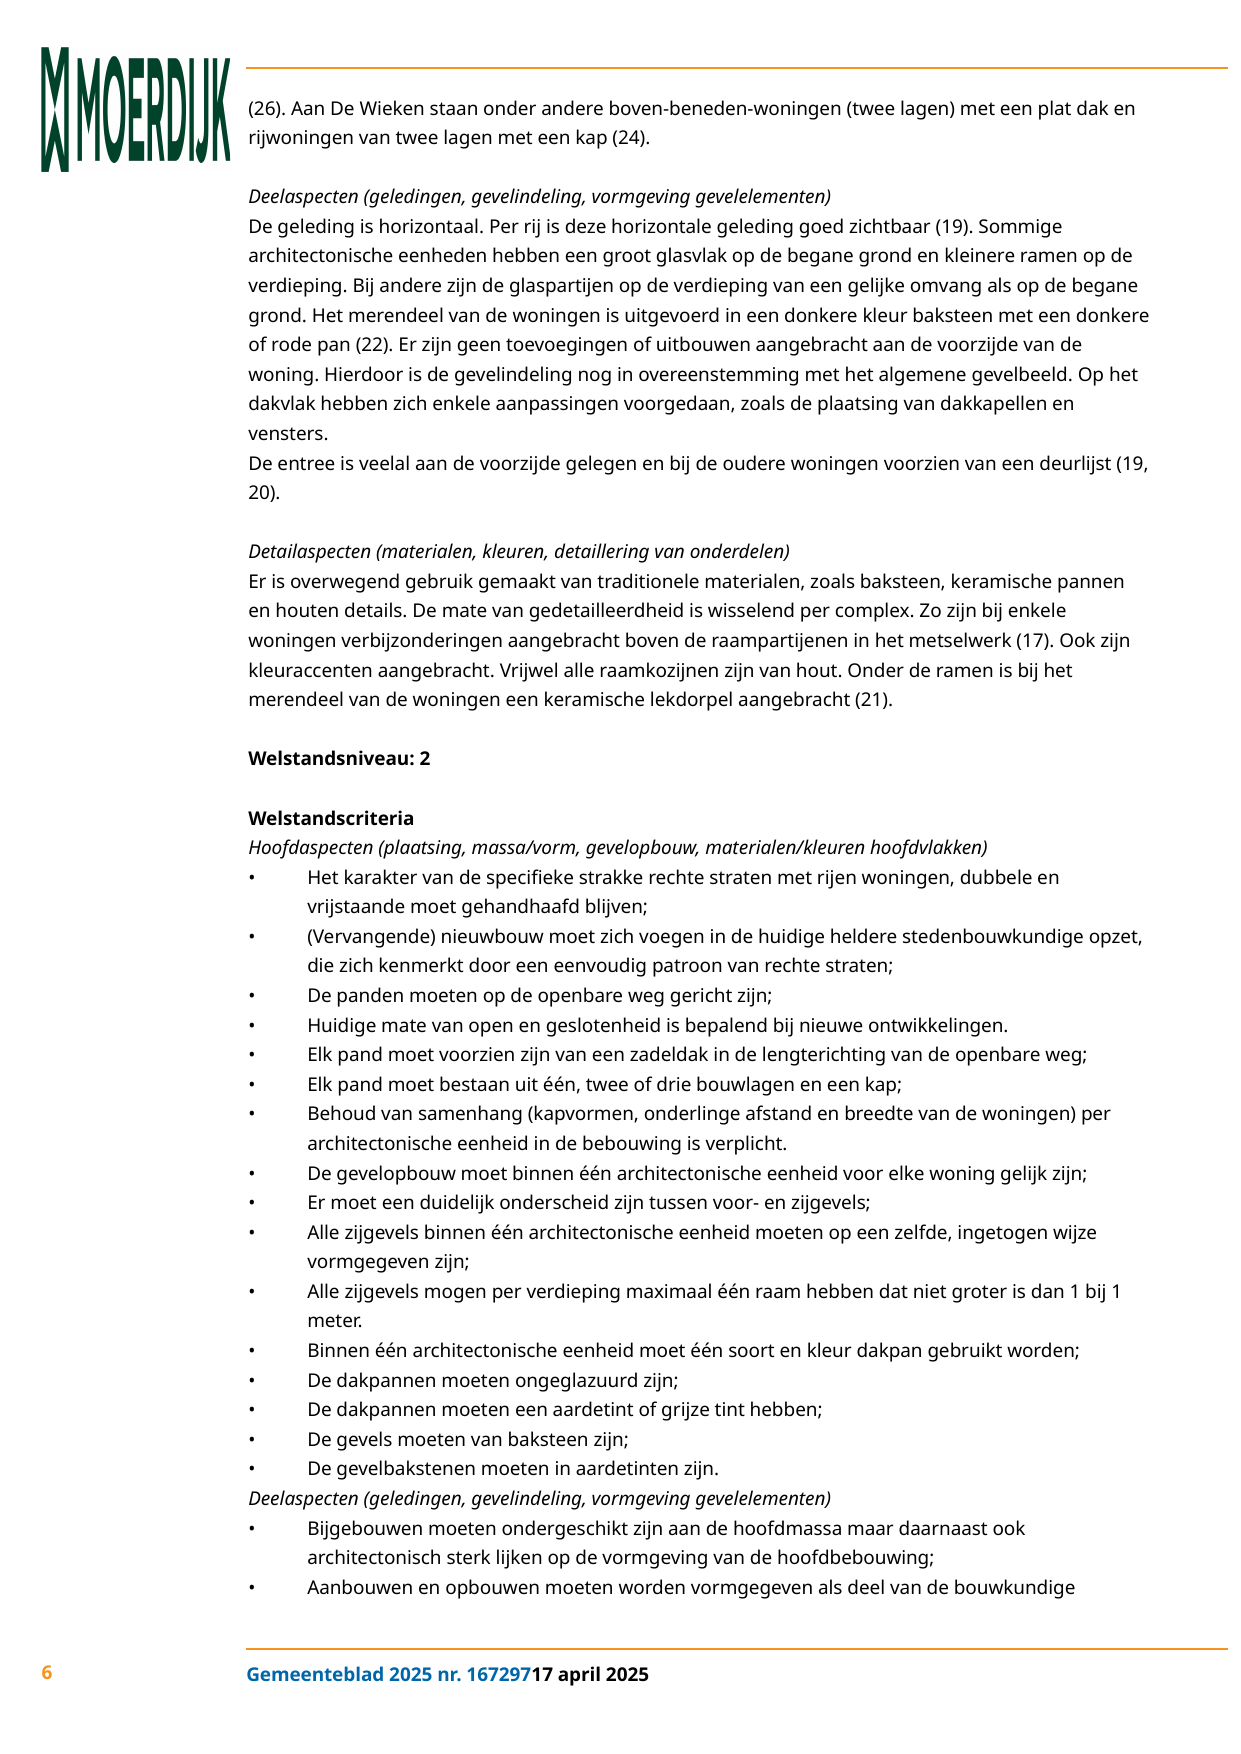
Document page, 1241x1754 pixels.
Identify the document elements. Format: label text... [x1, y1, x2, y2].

text Welstandscriteria [248, 805, 1152, 831]
list De gevels moeten van baksteen zijn; [248, 1426, 1152, 1452]
list Behoud van samenhang (kapvormen, onderlinge afstand en breedte van de woningen) per architectonische eenheid in de bebouwing is verplicht. [248, 1101, 1152, 1156]
list Alle zijgevels binnen één architectonische eenheid moeten op een zelfde, ingetogen wijze vormgegeven zijn; [248, 1219, 1152, 1274]
list De panden moeten op de openbare weg gericht zijn; [248, 982, 1152, 1008]
text Deelaspecten (geledingen, gevelindeling, vormgeving gevelelementen) [248, 183, 1152, 209]
list Het karakter van de specifieke strakke rechte straten met rijen woningen, dubbele en vrijstaande moet gehandhaafd blijven; [248, 864, 1152, 919]
list Elk pand moet voorzien zijn van een zadeldak in de lengterichting van de openbare weg; [248, 1041, 1152, 1067]
list Alle zijgevels mogen per verdieping maximaal één raam hebben dat niet groter is dan 1 bij 1 meter. [248, 1278, 1152, 1333]
list Aanbouwen en opbouwen moeten worden vormgegeven als deel van de bouwkundige [248, 1574, 1152, 1600]
list De dakpannen moeten ongeglazuurd zijn; [248, 1367, 1152, 1393]
picture [41, 47, 231, 172]
list (Vervangende) nieuwbouw moet zich voegen in de huidige heldere stedenbouwkundige opzet, die zich kenmerkt door een eenvoudig patroon van rechte straten; [248, 923, 1152, 978]
text Hoofdaspecten (plaatsing, massa/vorm, gevelopbouw, materialen/kleuren hoofdvlakken) [248, 834, 1152, 860]
text De geleding is horizontaal. Per rij is deze horizontale geleding goed zichtbaar (19). Sommige architectonische eenheden hebben een groot glasvlak op de begane grond en kleinere ramen op de verdieping. Bij andere zijn de glaspartijen op de verdieping van een gelijke omvang als op de begane grond. Het merendeel van de woningen is uitgevoerd in een donkere kleur baksteen met een donkere of rode pan (22). Er zijn geen toevoegingen of uitbouwen aangebracht aan de voorzijde van de woning. Hierdoor is de gevelindeling nog in overeenstemming met het algemene gevelbeeld. Op het dakvlak hebben zich enkele aanpassingen voorgedaan, zoals de plaatsing van dakkapellen en vensters. [248, 213, 1152, 446]
text Er is overwegend gebruik gemaakt van traditionele materialen, zoals baksteen, keramische pannen en houten details. De mate van gedetailleerdheid is wisselend per complex. Zo zijn bij enkele woningen verbijzonderingen aangebracht boven de raampartijenen in het metselwerk (17). Ook zijn kleuraccenten aangebracht. Vrijwel alle raamkozijnen zijn van hout. Onder de ramen is bij het merendeel van de woningen een keramische lekdorpel aangebracht (21). [248, 568, 1152, 712]
list De dakpannen moeten een aardetint of grijze tint hebben; [248, 1396, 1152, 1422]
text De entree is veelal aan de voorzijde gelegen en bij de oudere woningen voorzien van een deurlijst (19, 20). [248, 450, 1152, 505]
list Elk pand moet bestaan uit één, twee of drie bouwlagen en een kap; [248, 1071, 1152, 1097]
text (26). Aan De Wieken staan onder andere boven-beneden-woningen (twee lagen) met een plat dak en rijwoningen van twee lagen met een kap (24). [248, 95, 1152, 150]
list Binnen één architectonische eenheid moet één soort en kleur dakpan gebruikt worden; [248, 1337, 1152, 1363]
list Bijgebouwen moeten ondergeschikt zijn aan de hoofdmassa maar daarnaast ook architectonisch sterk lijken op de vormgeving van de hoofdbebouwing; [248, 1515, 1152, 1570]
list De gevelopbouw moet binnen één architectonische eenheid voor elke woning gelijk zijn; [248, 1160, 1152, 1186]
text Detailaspecten (materialen, kleuren, detaillering van onderdelen) [248, 538, 1152, 564]
text Deelaspecten (geledingen, gevelindeling, vormgeving gevelelementen) [248, 1485, 1152, 1511]
list Huidige mate van open en geslotenheid is bepalend bij nieuwe ontwikkelingen. [248, 1012, 1152, 1038]
list De gevelbakstenen moeten in aardetinten zijn. [248, 1456, 1152, 1481]
list Er moet een duidelijk onderscheid zijn tussen voor- en zijgevels; [248, 1189, 1152, 1215]
text Welstandsniveau: 2 [248, 746, 1152, 771]
